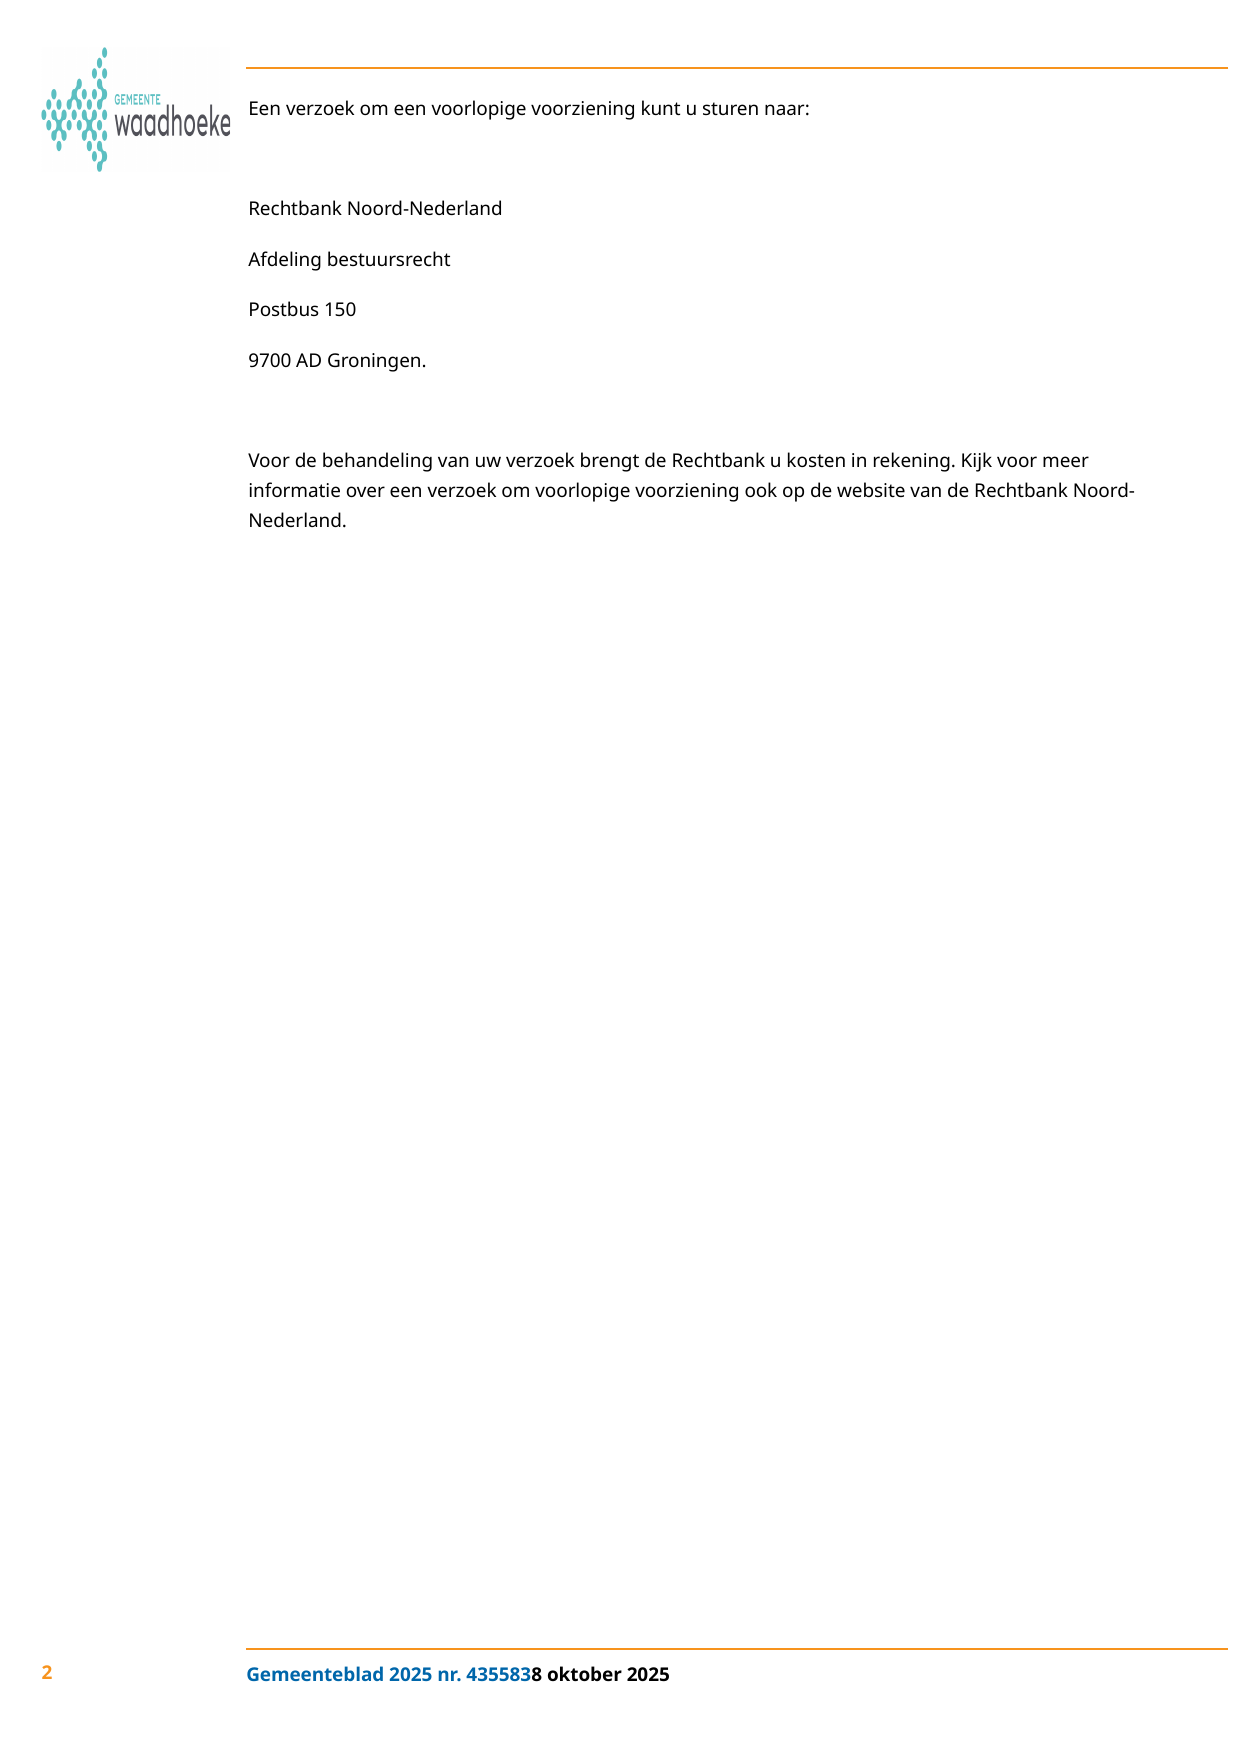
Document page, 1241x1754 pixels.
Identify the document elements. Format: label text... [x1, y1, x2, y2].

text Rechtbank Noord-Nederland [248, 196, 1152, 221]
text Afdeling bestuursrecht [248, 246, 1152, 272]
text Een verzoek om een voorlopige voorziening kunt u sturen naar: [248, 95, 1152, 121]
text 9700 AD Groningen. [248, 347, 1152, 373]
picture [41, 47, 231, 172]
text Postbus 150 [248, 296, 1152, 322]
text Voor de behandeling van uw verzoek brengt de Rechtbank u kosten in rekening. Kijk voor meer informatie over een verzoek om voorlopige voorziening ook op de website van de Rechtbank Noord-Nederland. [248, 448, 1152, 533]
